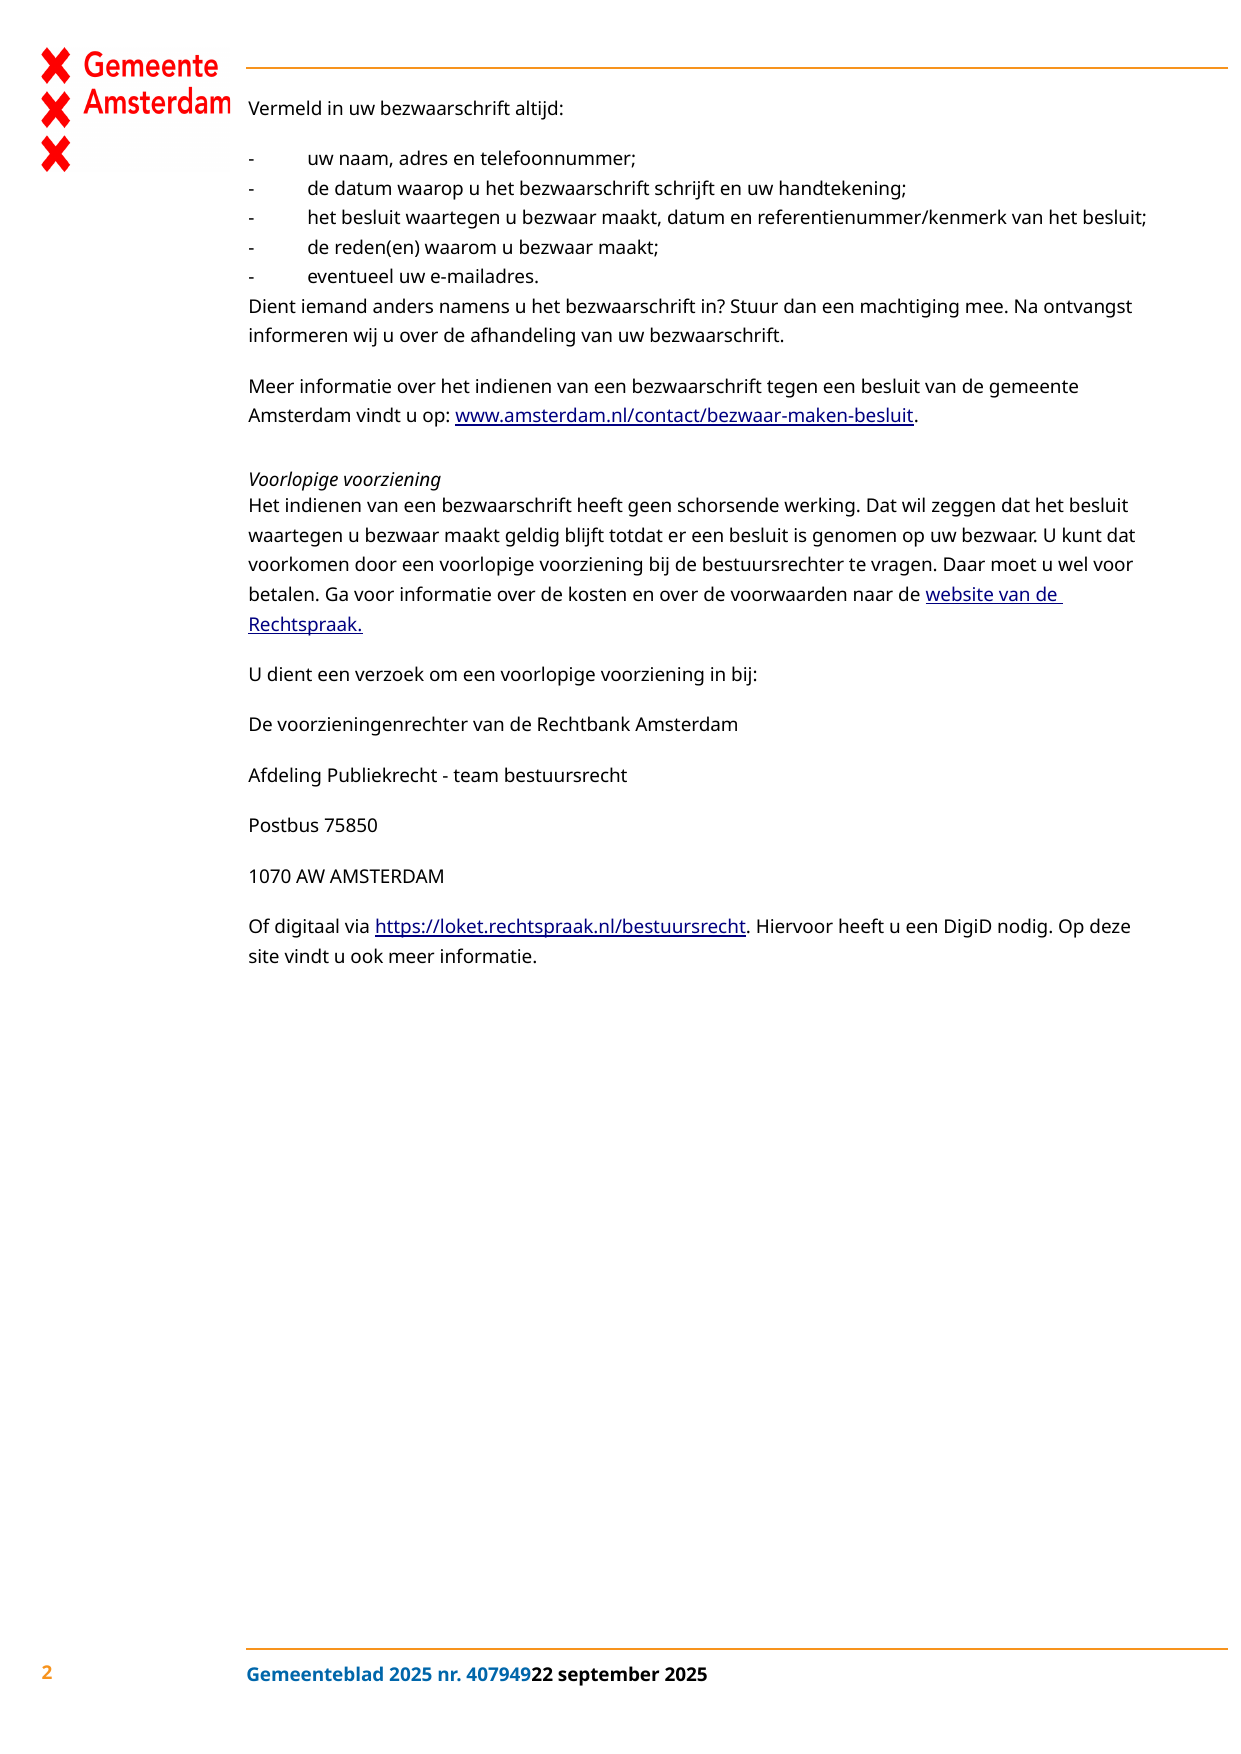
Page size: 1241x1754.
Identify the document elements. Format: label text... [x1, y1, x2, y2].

text 1070 AW AMSTERDAM [248, 863, 1152, 888]
text Dient iemand anders namens u het bezwaarschrift in? Stuur dan een machtiging mee. Na ontvangst informeren wij u over de afhandeling van uw bezwaarschrift. [248, 293, 1152, 348]
text Voorlopige voorziening [248, 467, 1152, 492]
text Afdeling Publiekrecht - team bestuursrecht [248, 762, 1152, 788]
list het besluit waartegen u bezwaar maakt, datum en referentienummer/kenmerk van het besluit; [248, 204, 1152, 230]
text Of digitaal via https://loket.rechtspraak.nl/bestuursrecht. Hiervoor heeft u een DigiD nodig. Op deze site vindt u ook meer informatie. [248, 913, 1152, 968]
text U dient een verzoek om een voorlopige voorziening in bij: [248, 661, 1152, 687]
list eventueel uw e-mailadres. [248, 263, 1152, 289]
picture [41, 47, 231, 172]
text Het indienen van een bezwaarschrift heeft geen schorsende werking. Dat wil zeggen dat het besluit waartegen u bezwaar maakt geldig blijft totdat er een besluit is genomen op uw bezwaar. U kunt dat voorkomen door een voorlopige voorziening bij de bestuursrechter te vragen. Daar moet u wel voor betalen. Ga voor informatie over de kosten en over de voorwaarden naar de website van de Rechtspraak. [248, 492, 1152, 636]
list uw naam, adres en telefoonnummer; [248, 145, 1152, 171]
text De voorzieningenrechter van de Rechtbank Amsterdam [248, 712, 1152, 737]
list de reden(en) waarom u bezwaar maakt; [248, 234, 1152, 260]
list de datum waarop u het bezwaarschrift schrijft en uw handtekening; [248, 175, 1152, 201]
text Meer informatie over het indienen van een bezwaarschrift tegen een besluit van de gemeente Amsterdam vindt u op: www.amsterdam.nl/contact/bezwaar-maken-besluit. [248, 373, 1152, 428]
text Postbus 75850 [248, 812, 1152, 838]
text Vermeld in uw bezwaarschrift altijd: [248, 95, 1152, 121]
